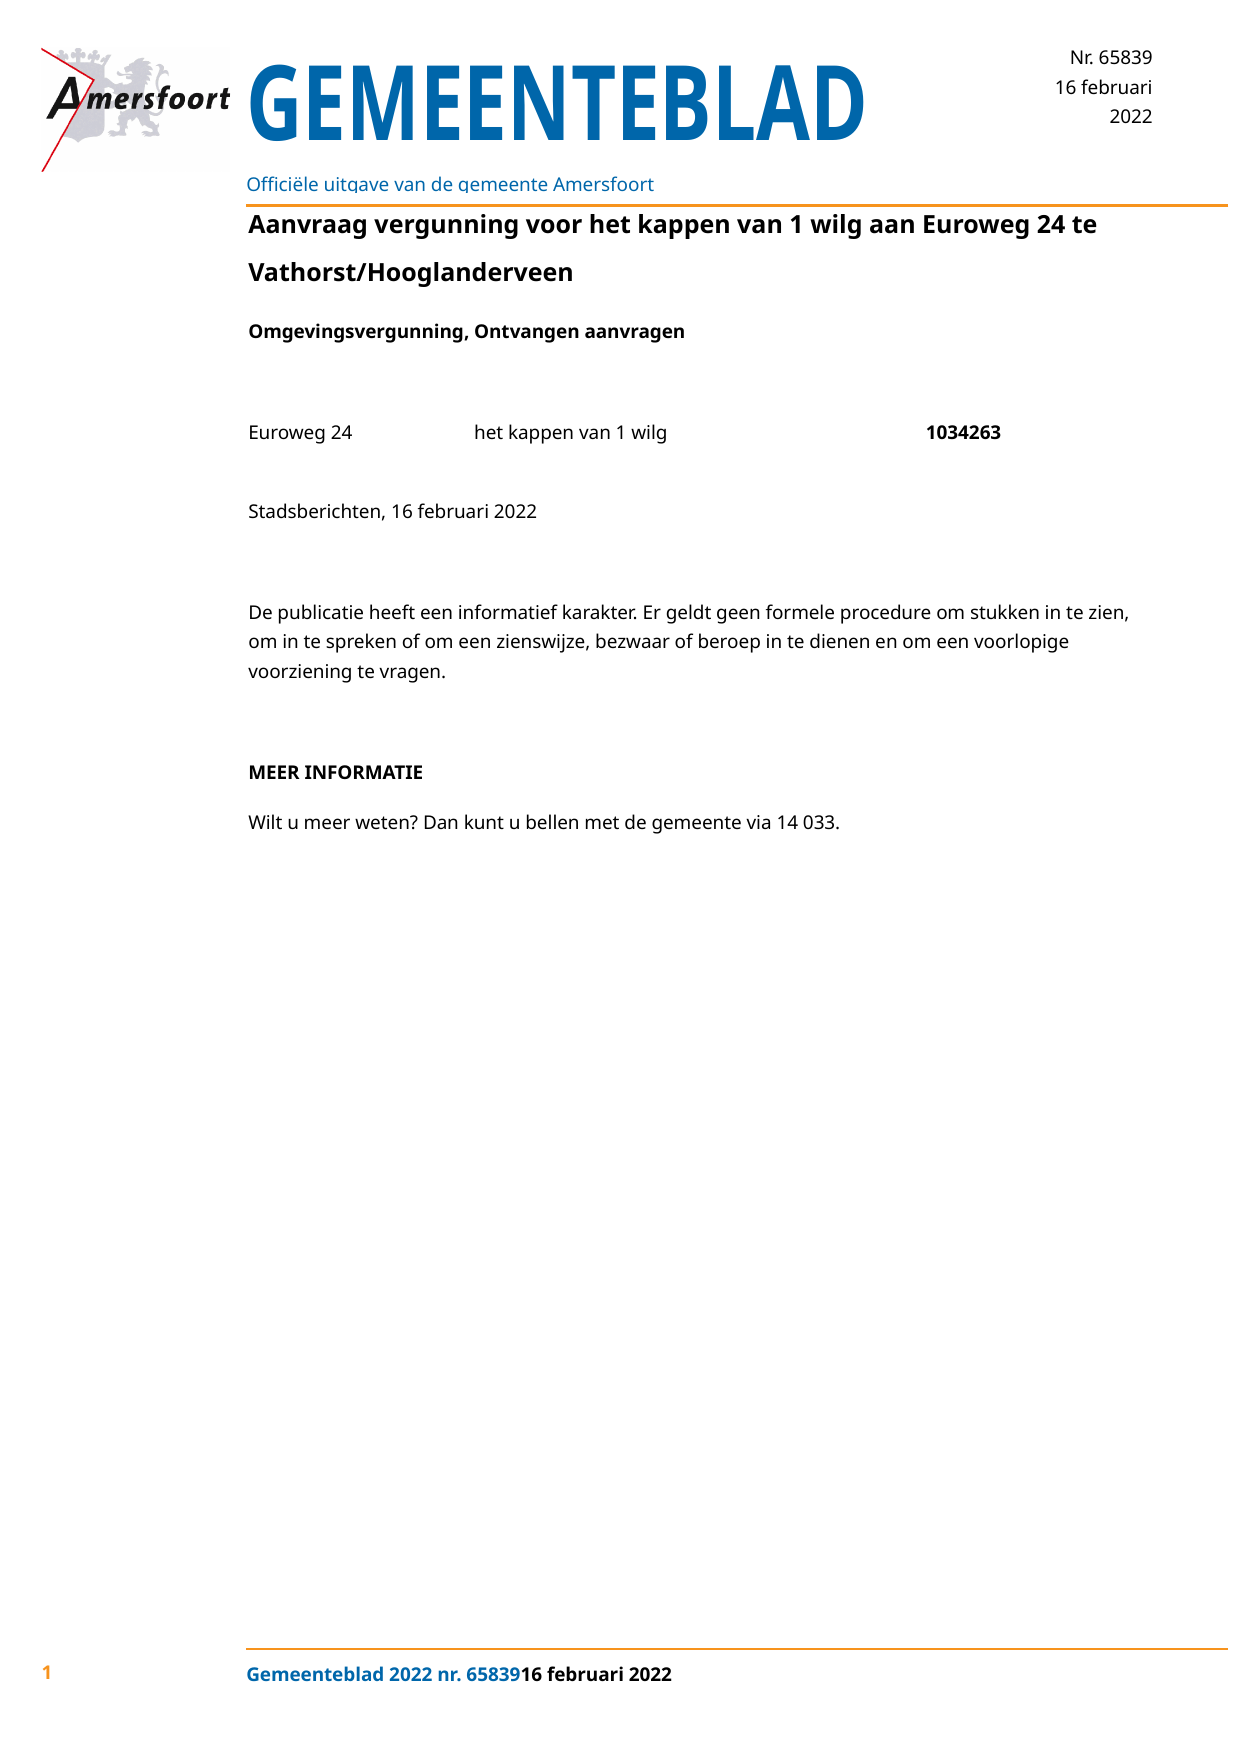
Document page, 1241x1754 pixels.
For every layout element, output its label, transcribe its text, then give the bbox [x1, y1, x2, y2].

text Stadsberichten, 16 februari 2022 [248, 498, 1152, 524]
table_header [700, 419, 926, 444]
text MEER INFORMATIE [248, 759, 1152, 785]
table_header 1034263 [926, 419, 1152, 444]
table_header het kappen van 1 wilg [474, 419, 700, 444]
text Omgevingsvergunning, Ontvangen aanvragen [248, 318, 1152, 344]
table_header Euroweg 24 [248, 419, 474, 444]
picture [41, 47, 231, 172]
text Wilt u meer weten? Dan kunt u bellen met de gemeente via 14 033. [248, 809, 1152, 835]
text Aanvraag vergunning voor het kappen van 1 wilg aan Euroweg 24 te Vathorst/Hooglanderveen [248, 207, 1152, 288]
text De publicatie heeft een informatief karakter. Er geldt geen formele procedure om stukken in te zien, om in te spreken of om een zienswijze, bezwaar of beroep in te dienen en om een voorlopige voorziening te vragen. [248, 599, 1152, 684]
